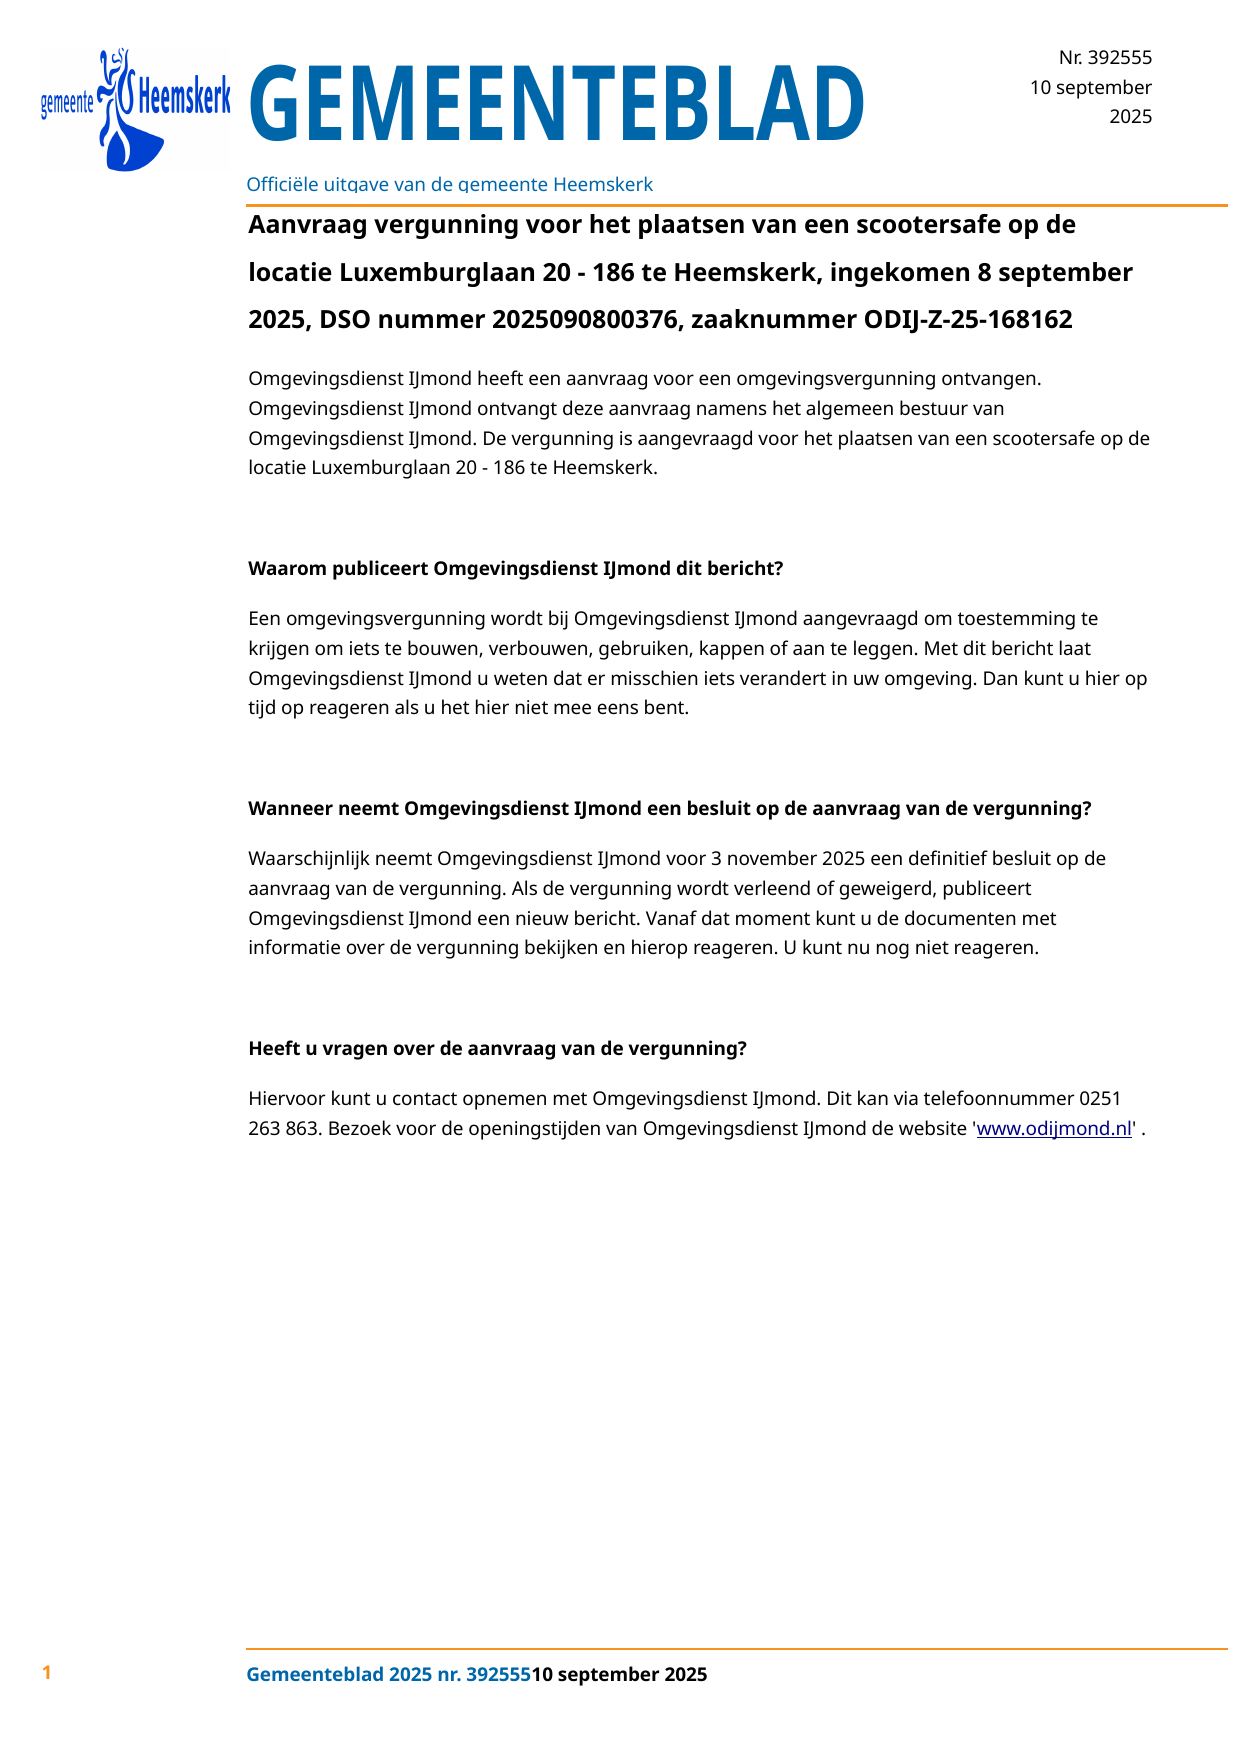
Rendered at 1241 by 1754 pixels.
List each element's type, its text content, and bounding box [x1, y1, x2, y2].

text Hiervoor kunt u contact opnemen met Omgevingsdienst IJmond. Dit kan via telefoonnummer 0251 263 863. Bezoek voor de openingstijden van Omgevingsdienst IJmond de website 'www.odijmond.nl' . [248, 1086, 1152, 1141]
text Omgevingsdienst IJmond heeft een aanvraag voor een omgevingsvergunning ontvangen. Omgevingsdienst IJmond ontvangt deze aanvraag namens het algemeen bestuur van Omgevingsdienst IJmond. De vergunning is aangevraagd voor het plaatsen van een scootersafe op de locatie Luxemburglaan 20 - 186 te Heemskerk. [248, 366, 1152, 480]
text Waarom publiceert Omgevingsdienst IJmond dit bericht? [248, 555, 1152, 581]
text Een omgevingsvergunning wordt bij Omgevingsdienst IJmond aangevraagd om toestemming te krijgen om iets te bouwen, verbouwen, gebruiken, kappen of aan te leggen. Met dit bericht laat Omgevingsdienst IJmond u weten dat er misschien iets verandert in uw omgeving. Dan kunt u hier op tijd op reageren als u het hier niet mee eens bent. [248, 606, 1152, 720]
text Heeft u vragen over de aanvraag van de vergunning? [248, 1035, 1152, 1061]
text Waarschijnlijk neemt Omgevingsdienst IJmond voor 3 november 2025 een definitief besluit op de aanvraag van de vergunning. Als de vergunning wordt verleend of geweigerd, publiceert Omgevingsdienst IJmond een nieuw bericht. Vanaf dat moment kunt u de documenten met informatie over de vergunning bekijken en hierop reageren. U kunt nu nog niet reageren. [248, 846, 1152, 960]
picture [41, 47, 231, 172]
text Wanneer neemt Omgevingsdienst IJmond een besluit op de aanvraag van de vergunning? [248, 795, 1152, 821]
text Aanvraag vergunning voor het plaatsen van een scootersafe op de locatie Luxemburglaan 20 - 186 te Heemskerk, ingekomen 8 september 2025, DSO nummer 2025090800376, zaaknummer ODIJ-Z-25-168162 [248, 207, 1152, 336]
